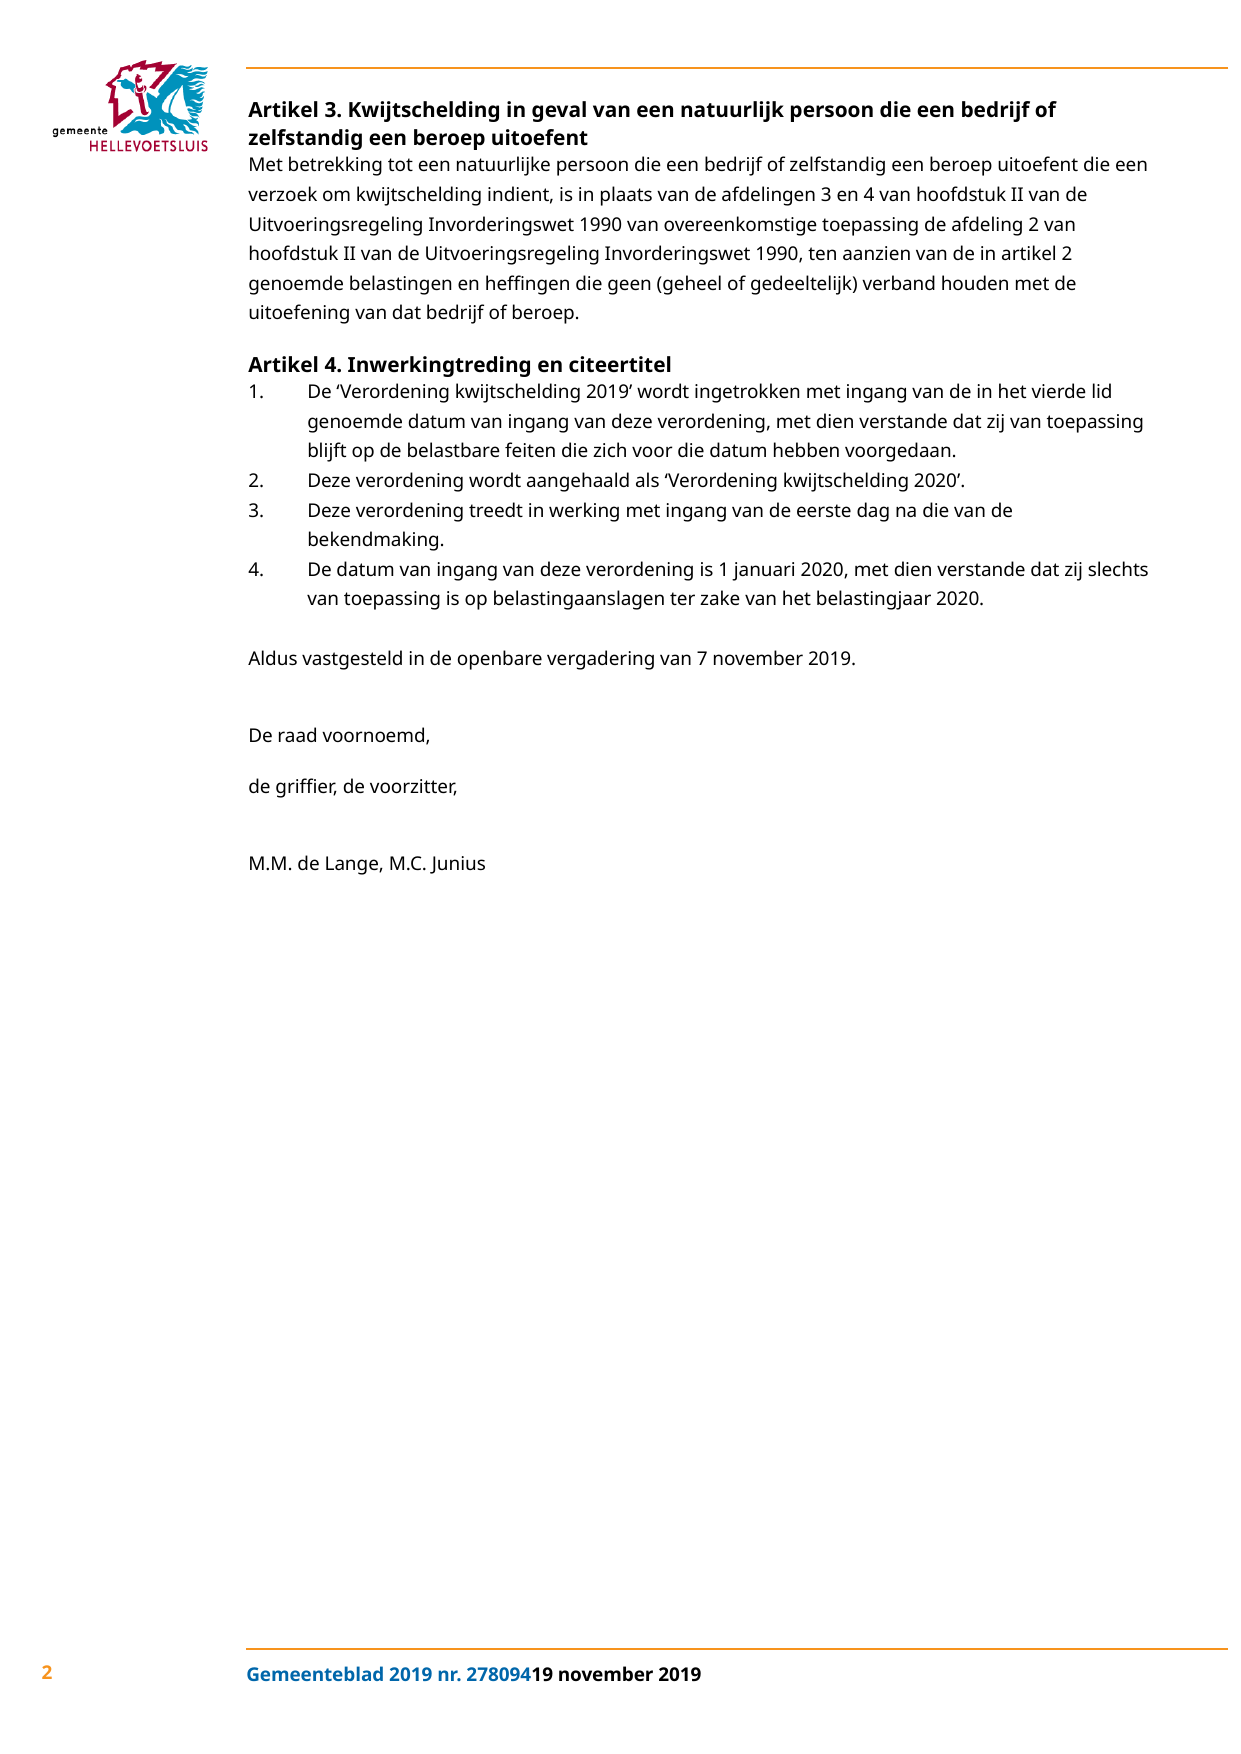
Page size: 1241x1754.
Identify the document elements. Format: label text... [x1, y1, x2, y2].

text Aldus vastgesteld in de openbare vergadering van 7 november 2019. [248, 645, 1152, 670]
text De raad voornoemd, [248, 722, 1152, 748]
text Artikel 3. Kwijtschelding in geval van een natuurlijk persoon die een bedrijf of zelfstandig een beroep uitoefent [248, 95, 1152, 152]
text Met betrekking tot een natuurlijke persoon die een bedrijf of zelfstandig een beroep uitoefent die een verzoek om kwijtschelding indient, is in plaats van de afdelingen 3 en 4 van hoofdstuk II van de Uitvoeringsregeling Invorderingswet 1990 van overeenkomstige toepassing de afdeling 2 van hoofdstuk II van de Uitvoeringsregeling Invorderingswet 1990, ten aanzien van de in artikel 2 genoemde belastingen en heffingen die geen (geheel of gedeeltelijk) verband houden met de uitoefening van dat bedrijf of beroep. [248, 152, 1152, 325]
list De datum van ingang van deze verordening is 1 januari 2020, met dien verstande dat zij slechts van toepassing is op belastingaanslagen ter zake van het belastingjaar 2020. [248, 556, 1152, 611]
text de griffier, de voorzitter, [248, 773, 1152, 799]
picture [41, 47, 231, 172]
list De ‘Verordening kwijtschelding 2019’ wordt ingetrokken met ingang van de in het vierde lid genoemde datum van ingang van deze verordening, met dien verstande dat zij van toepassing blijft op de belastbare feiten die zich voor die datum hebben voorgedaan. [248, 378, 1152, 463]
text M.M. de Lange, M.C. Junius [248, 851, 1152, 876]
list Deze verordening treedt in werking met ingang van de eerste dag na die van de bekendmaking. [248, 497, 1152, 552]
list Deze verordening wordt aangehaald als ‘Verordening kwijtschelding 2020’. [248, 467, 1152, 493]
text Artikel 4. Inwerkingtreding en citeertitel [248, 350, 1152, 378]
